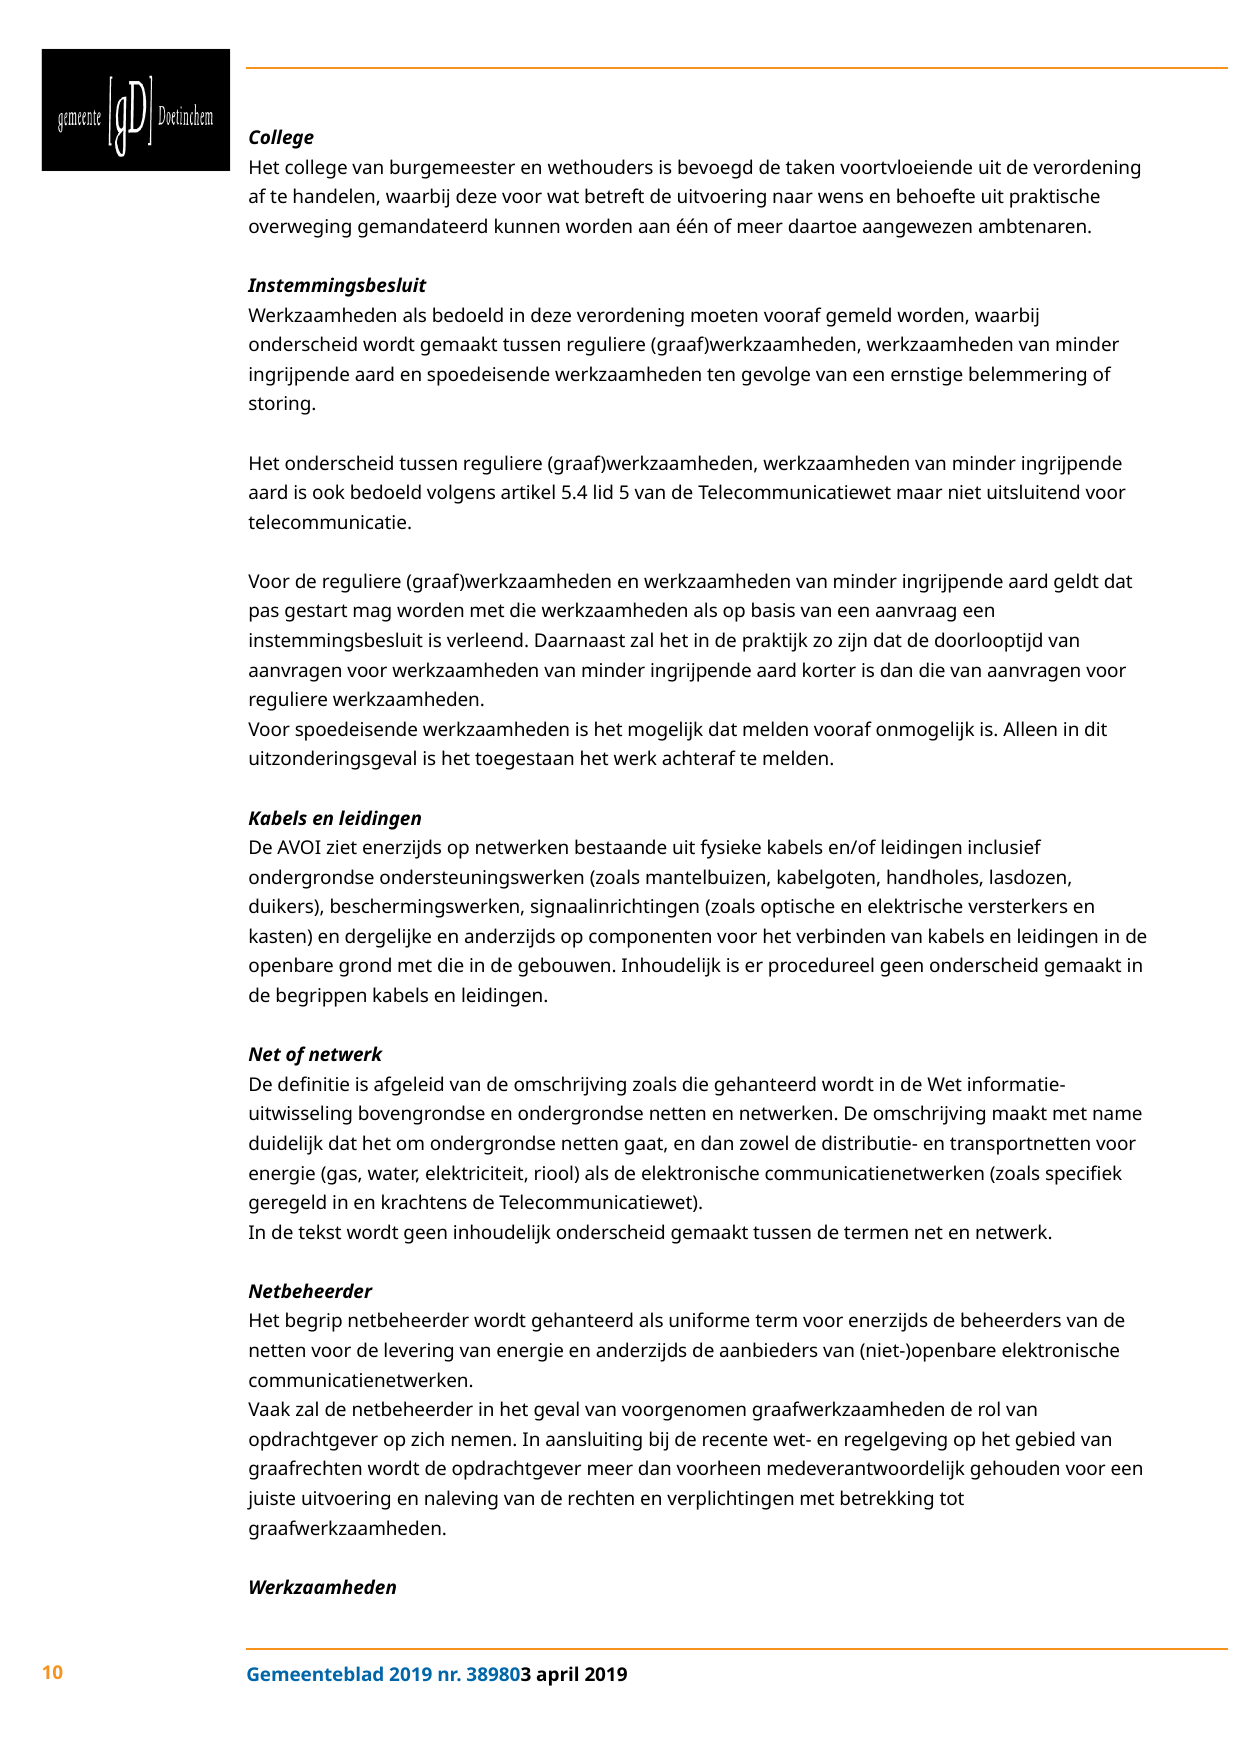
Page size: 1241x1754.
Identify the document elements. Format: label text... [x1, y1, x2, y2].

text In de tekst wordt geen inhoudelijk onderscheid gemaakt tussen de termen net en netwerk. [248, 1219, 1152, 1245]
text De definitie is afgeleid van de omschrijving zoals die gehanteerd wordt in de Wet informatie-uitwisseling bovengrondse en ondergrondse netten en netwerken. De omschrijving maakt met name duidelijk dat het om ondergrondse netten gaat, en dan zowel de distributie- en transportnetten voor energie (gas, water, elektriciteit, riool) als de elektronische communicatienetwerken (zoals specifiek geregeld in en krachtens de Telecommunicatiewet). [248, 1071, 1152, 1215]
text Netbeheerder [248, 1278, 1152, 1304]
text Kabels en leidingen [248, 805, 1152, 831]
text Voor spoedeisende werkzaamheden is het mogelijk dat melden vooraf onmogelijk is. Alleen in dit uitzonderingsgeval is het toegestaan het werk achteraf te melden. [248, 716, 1152, 771]
text College [248, 124, 1152, 150]
text Het onderscheid tussen reguliere (graaf)werkzaamheden, werkzaamheden van minder ingrijpende aard is ook bedoeld volgens artikel 5.4 lid 5 van de Telecommunicatiewet maar niet uitsluitend voor telecommunicatie. [248, 450, 1152, 535]
text Het begrip netbeheerder wordt gehanteerd als uniforme term voor enerzijds de beheerders van de netten voor de levering van energie en anderzijds de aanbieders van (niet-)openbare elektronische communicatienetwerken. [248, 1308, 1152, 1393]
text Voor de reguliere (graaf)werkzaamheden en werkzaamheden van minder ingrijpende aard geldt dat pas gestart mag worden met die werkzaamheden als op basis van een aanvraag een instemmingsbesluit is verleend. Daarnaast zal het in de praktijk zo zijn dat de doorlooptijd van aanvragen voor werkzaamheden van minder ingrijpende aard korter is dan die van aanvragen voor reguliere werkzaamheden. [248, 568, 1152, 712]
picture [41, 47, 231, 172]
text Instemmingsbesluit [248, 272, 1152, 298]
text De AVOI ziet enerzijds op netwerken bestaande uit fysieke kabels en/of leidingen inclusief ondergrondse ondersteuningswerken (zoals mantelbuizen, kabelgoten, handholes, lasdozen, duikers), beschermingswerken, signaalinrichtingen (zoals optische en elektrische versterkers en kasten) en dergelijke en anderzijds op componenten voor het verbinden van kabels en leidingen in de openbare grond met die in de gebouwen. Inhoudelijk is er procedureel geen onderscheid gemaakt in de begrippen kabels en leidingen. [248, 834, 1152, 1008]
text Werkzaamheden als bedoeld in deze verordening moeten vooraf gemeld worden, waarbij onderscheid wordt gemaakt tussen reguliere (graaf)werkzaamheden, werkzaamheden van minder ingrijpende aard en spoedeisende werkzaamheden ten gevolge van een ernstige belemmering of storing. [248, 302, 1152, 416]
text Het college van burgemeester en wethouders is bevoegd de taken voortvloeiende uit de verordening af te handelen, waarbij deze voor wat betreft de uitvoering naar wens en behoefte uit praktische overweging gemandateerd kunnen worden aan één of meer daartoe aangewezen ambtenaren. [248, 154, 1152, 239]
text Net of netwerk [248, 1041, 1152, 1067]
text Vaak zal de netbeheerder in het geval van voorgenomen graafwerkzaamheden de rol van opdrachtgever op zich nemen. In aansluiting bij de recente wet- en regelgeving op het gebied van graafrechten wordt de opdrachtgever meer dan voorheen medeverantwoordelijk gehouden voor een juiste uitvoering en naleving van de rechten en verplichtingen met betrekking tot graafwerkzaamheden. [248, 1396, 1152, 1541]
text Werkzaamheden [248, 1574, 1152, 1600]
